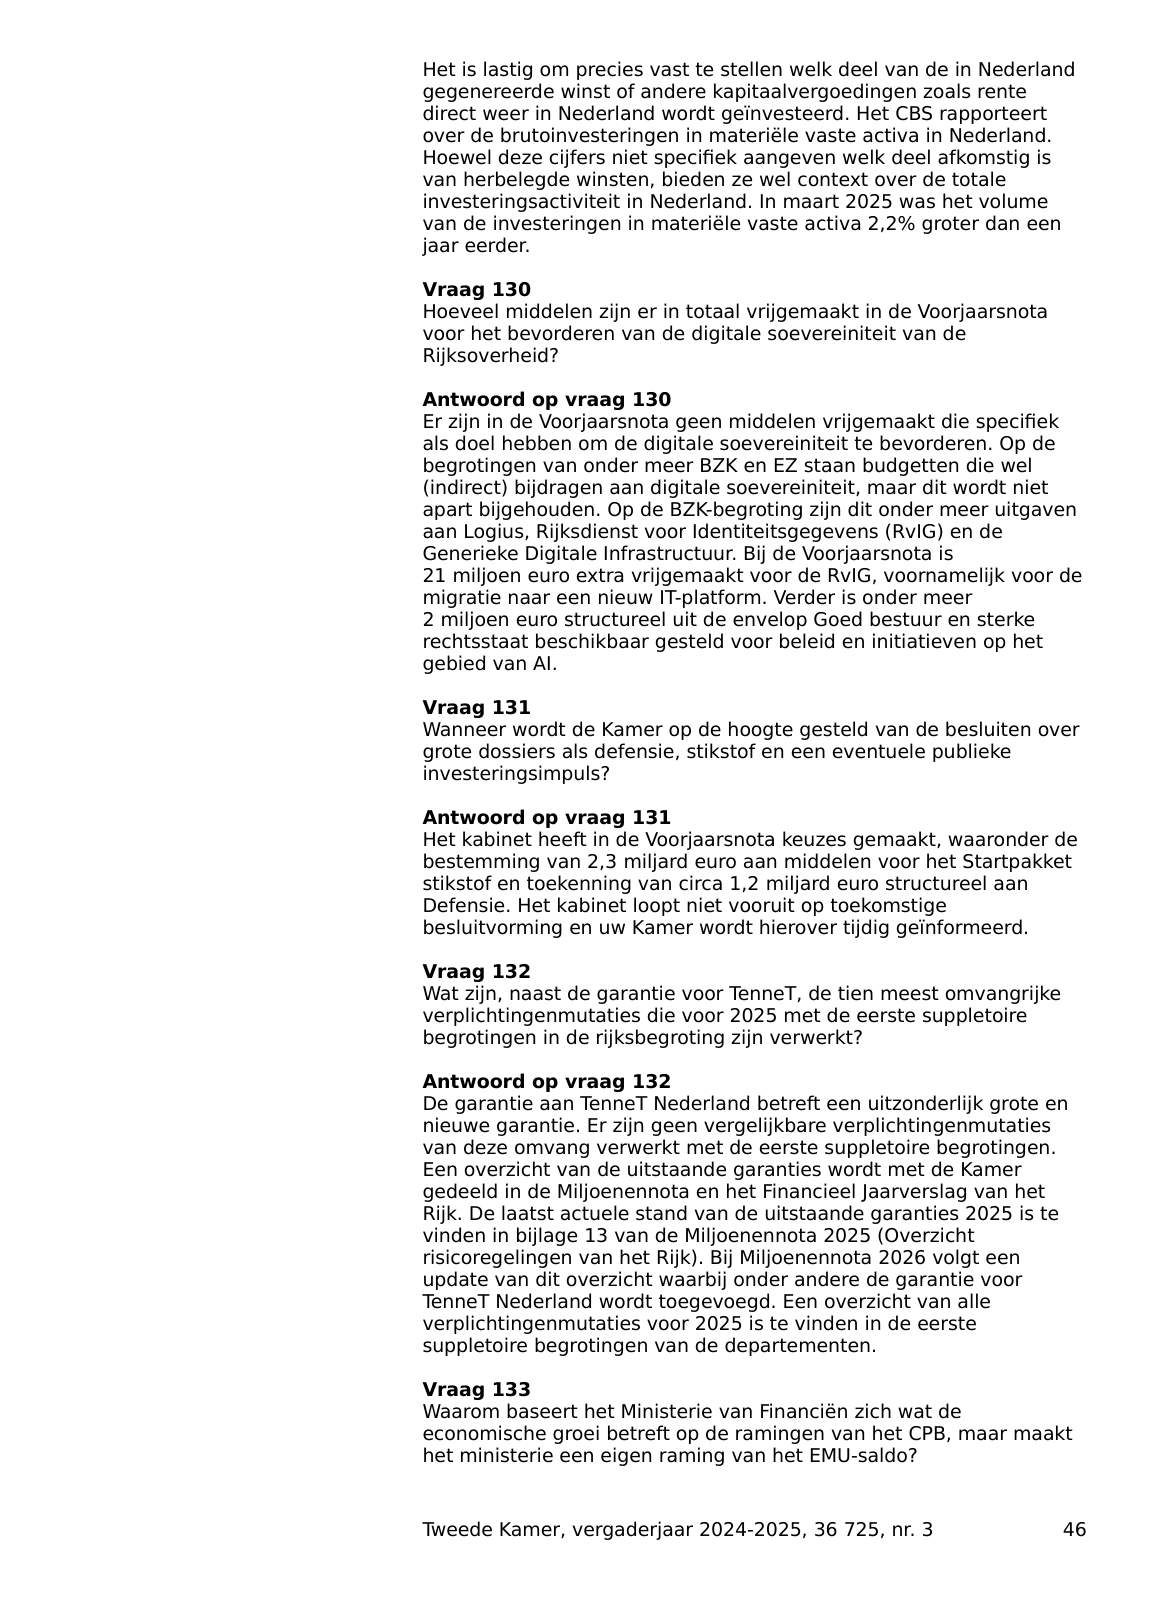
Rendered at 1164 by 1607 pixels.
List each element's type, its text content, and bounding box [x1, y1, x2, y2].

text Waarom baseert het Ministerie van Financiën zich wat de economische groei betreft op de ramingen van het CPB, maar maakt het ministerie een eigen raming van het EMU-saldo? [422, 1401, 1087, 1467]
text Wat zijn, naast de garantie voor TenneT, de tien meest omvangrijke verplichtingenmutaties die voor 2025 met de eerste suppletoire begrotingen in de rijksbegroting zijn verwerkt? [422, 983, 1087, 1049]
text De garantie aan TenneT Nederland betreft een uitzonderlijk grote en nieuwe garantie. Er zijn geen vergelijkbare verplichtingenmutaties van deze omvang verwerkt met de eerste suppletoire begrotingen. [422, 1093, 1087, 1159]
text Wanneer wordt de Kamer op de hoogte gesteld van de besluiten over grote dossiers als defensie, stikstof en een eventuele publieke investeringsimpuls? [422, 719, 1087, 785]
text Hoeveel middelen zijn er in totaal vrijgemaakt in de Voorjaarsnota voor het bevorderen van de digitale soevereiniteit van de Rijksoverheid? [422, 301, 1087, 367]
text Vraag 130 [422, 279, 1087, 301]
text Antwoord op vraag 132 [422, 1071, 1087, 1093]
text Het is lastig om precies vast te stellen welk deel van de in Nederland gegenereerde winst of andere kapitaalvergoedingen zoals rente direct weer in Nederland wordt geïnvesteerd. Het CBS rapporteert over de brutoinvesteringen in materiële vaste activa in Nederland. Hoewel deze cijfers niet specifiek aangeven welk deel afkomstig is van herbelegde winsten, bieden ze wel context over de totale investeringsactiviteit in Nederland. In maart 2025 was het volume van de investeringen in materiële vaste activa 2,2% groter dan een jaar eerder. [422, 59, 1087, 257]
text Het kabinet heeft in de Voorjaarsnota keuzes gemaakt, waaronder de bestemming van 2,3 miljard euro aan middelen voor het Startpakket stikstof en toekenning van circa 1,2 miljard euro structureel aan Defensie. Het kabinet loopt niet vooruit op toekomstige besluitvorming en uw Kamer wordt hierover tijdig geïnformeerd. [422, 829, 1087, 939]
text Er zijn in de Voorjaarsnota geen middelen vrijgemaakt die specifiek als doel hebben om de digitale soevereiniteit te bevorderen. Op de begrotingen van onder meer BZK en EZ staan budgetten die wel (indirect) bijdragen aan digitale soevereiniteit, maar dit wordt niet apart bijgehouden. Op de BZK-begroting zijn dit onder meer uitgaven aan Logius, Rijksdienst voor Identiteitsgegevens (RvIG) en de Generieke Digitale Infrastructuur. Bij de Voorjaarsnota is 21 miljoen euro extra vrijgemaakt voor de RvIG, voornamelijk voor de migratie naar een nieuw IT-platform. Verder is onder meer 2 miljoen euro structureel uit de envelop Goed bestuur en sterke rechtsstaat beschikbaar gesteld voor beleid en initiatieven op het gebied van AI. [422, 411, 1087, 675]
text Vraag 131 [422, 697, 1087, 719]
text Vraag 132 [422, 961, 1087, 983]
text Vraag 133 [422, 1379, 1087, 1401]
text Een overzicht van de uitstaande garanties wordt met de Kamer gedeeld in de Miljoenennota en het Financieel Jaarverslag van het Rijk. De laatst actuele stand van de uitstaande garanties 2025 is te vinden in bijlage 13 van de Miljoenennota 2025 (Overzicht risicoregelingen van het Rijk). Bij Miljoenennota 2026 volgt een update van dit overzicht waarbij onder andere de garantie voor TenneT Nederland wordt toegevoegd. Een overzicht van alle verplichtingenmutaties voor 2025 is te vinden in de eerste suppletoire begrotingen van de departementen. [422, 1159, 1087, 1357]
text Antwoord op vraag 131 [422, 807, 1087, 829]
text Antwoord op vraag 130 [422, 389, 1087, 411]
